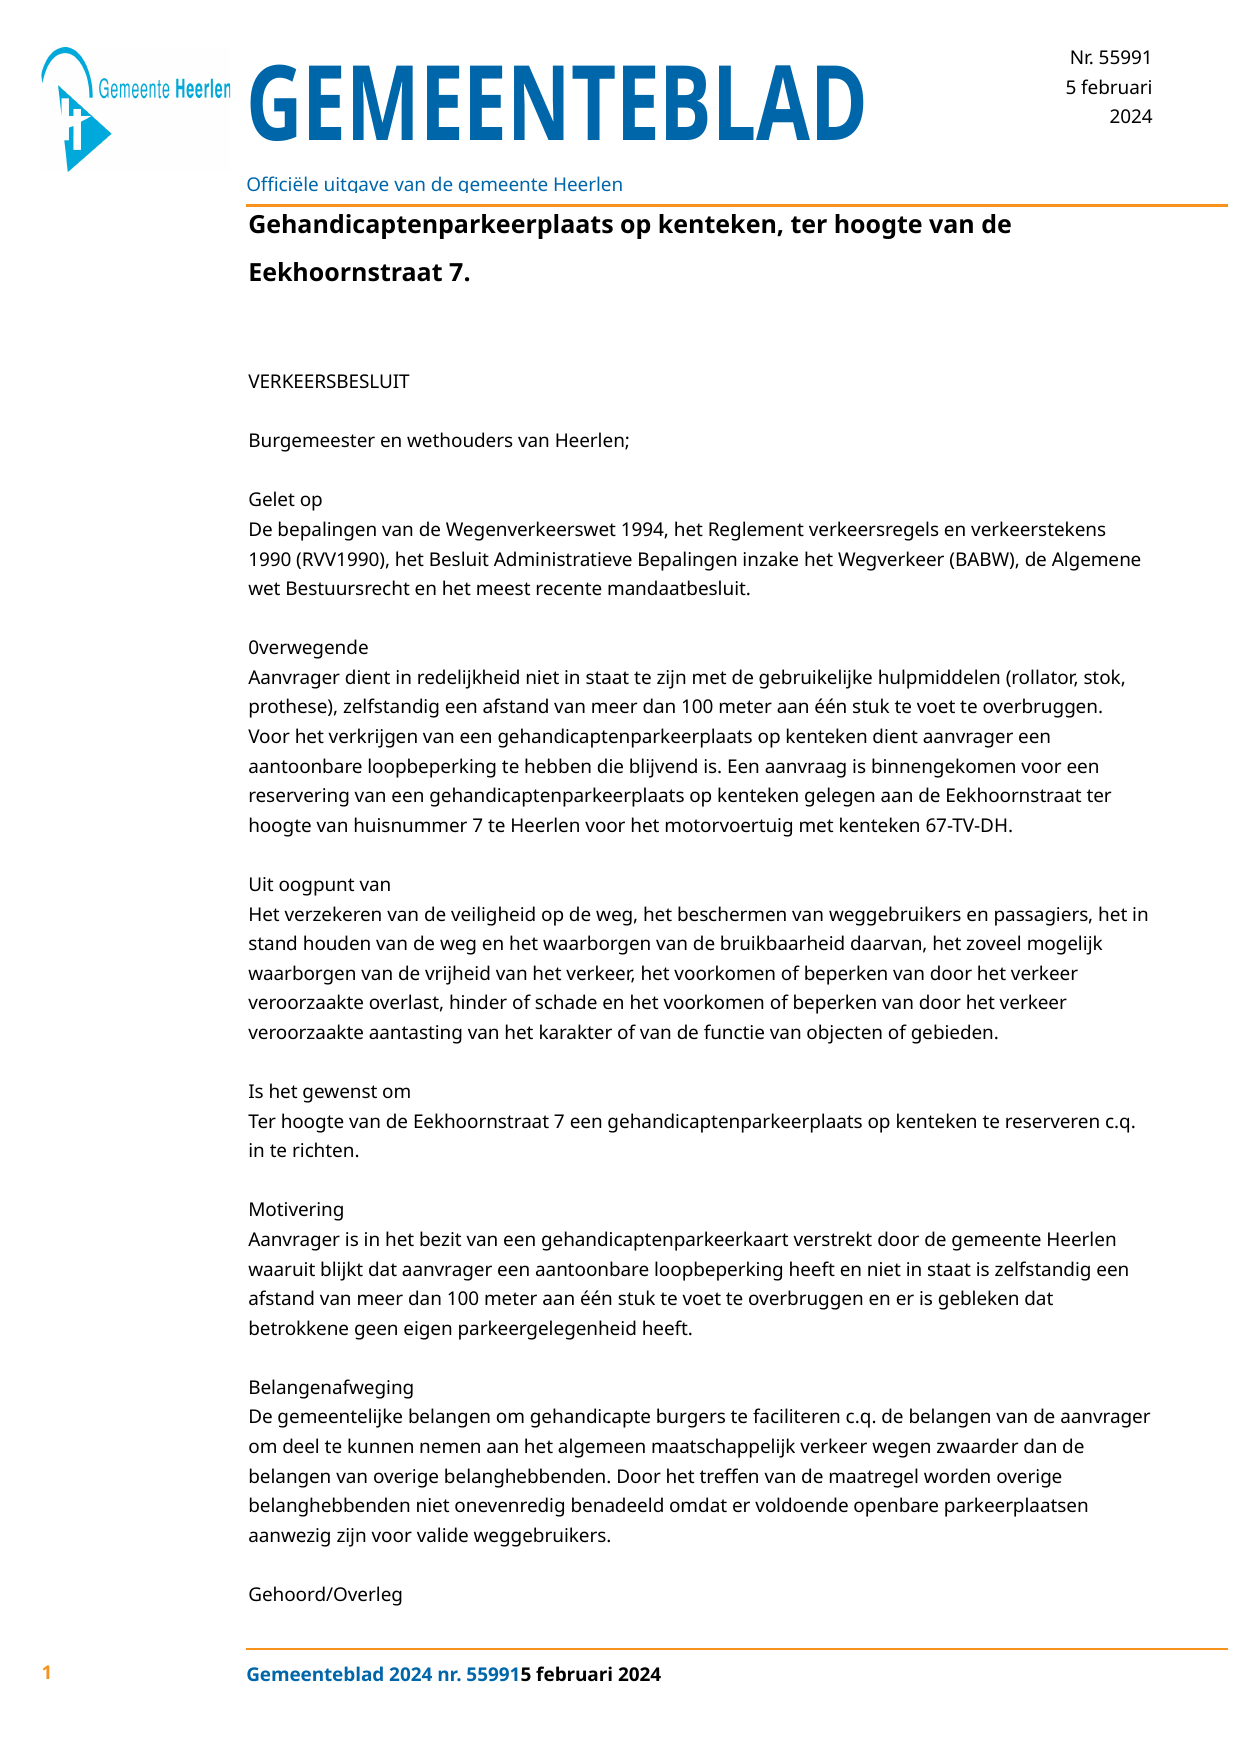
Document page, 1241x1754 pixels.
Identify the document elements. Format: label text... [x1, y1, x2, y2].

text Voor het verkrijgen van een gehandicaptenparkeerplaats op kenteken dient aanvrager een aantoonbare loopbeperking te hebben die blijvend is. Een aanvraag is binnengekomen voor een reservering van een gehandicaptenparkeerplaats op kenteken gelegen aan de Eekhoornstraat ter hoogte van huisnummer 7 te Heerlen voor het motorvoertuig met kenteken 67-TV-DH. [248, 723, 1152, 838]
text Motivering [248, 1197, 1152, 1222]
text De bepalingen van de Wegenverkeerswet 1994, het Reglement verkeersregels en verkeerstekens 1990 (RVV1990), het Besluit Administratieve Bepalingen inzake het Wegverkeer (BABW), de Algemene wet Bestuursrecht en het meest recente mandaatbesluit. [248, 516, 1152, 601]
picture [41, 47, 59, 70]
text VERKEERSBESLUIT [248, 368, 1152, 394]
text Ter hoogte van de Eekhoornstraat 7 een gehandicaptenparkeerplaats op kenteken te reserveren c.q. in te richten. [248, 1108, 1152, 1163]
text Gehandicaptenparkeerplaats op kenteken, ter hoogte van de Eekhoornstraat 7. [248, 207, 1152, 288]
text Aanvrager is in het bezit van een gehandicaptenparkeerkaart verstrekt door de gemeente Heerlen waaruit blijkt dat aanvrager een aantoonbare loopbeperking heeft en niet in staat is zelfstandig een afstand van meer dan 100 meter aan één stuk te voet te overbruggen en er is gebleken dat betrokkene geen eigen parkeergelegenheid heeft. [248, 1226, 1152, 1341]
text Aanvrager dient in redelijkheid niet in staat te zijn met de gebruikelijke hulpmiddelen (rollator, stok, prothese), zelfstandig een afstand van meer dan 100 meter aan één stuk te voet te overbruggen. [248, 664, 1152, 719]
text Gehoord/Overleg [248, 1581, 1152, 1607]
text Burgemeester en wethouders van Heerlen; [248, 427, 1152, 453]
text De gemeentelijke belangen om gehandicapte burgers te faciliteren c.q. de belangen van de aanvrager om deel te kunnen nemen aan het algemeen maatschappelijk verkeer wegen zwaarder dan de belangen van overige belanghebbenden. Door het treffen van de maatregel worden overige belanghebbenden niet onevenredig benadeeld omdat er voldoende openbare parkeerplaatsen aanwezig zijn voor valide weggebruikers. [248, 1404, 1152, 1548]
text Is het gewenst om [248, 1078, 1152, 1104]
picture [41, 47, 231, 172]
text Gelet op [248, 487, 1152, 512]
text Het verzekeren van de veiligheid op de weg, het beschermen van weggebruikers en passagiers, het in stand houden van de weg en het waarborgen van de bruikbaarheid daarvan, het zoveel mogelijk waarborgen van de vrijheid van het verkeer, het voorkomen of beperken van door het verkeer veroorzaakte overlast, hinder of schade en het voorkomen of beperken van door het verkeer veroorzaakte aantasting van het karakter of van de functie van objecten of gebieden. [248, 901, 1152, 1045]
text Uit oogpunt van [248, 871, 1152, 897]
text Belangenafweging [248, 1374, 1152, 1400]
text 0verwegende [248, 634, 1152, 660]
